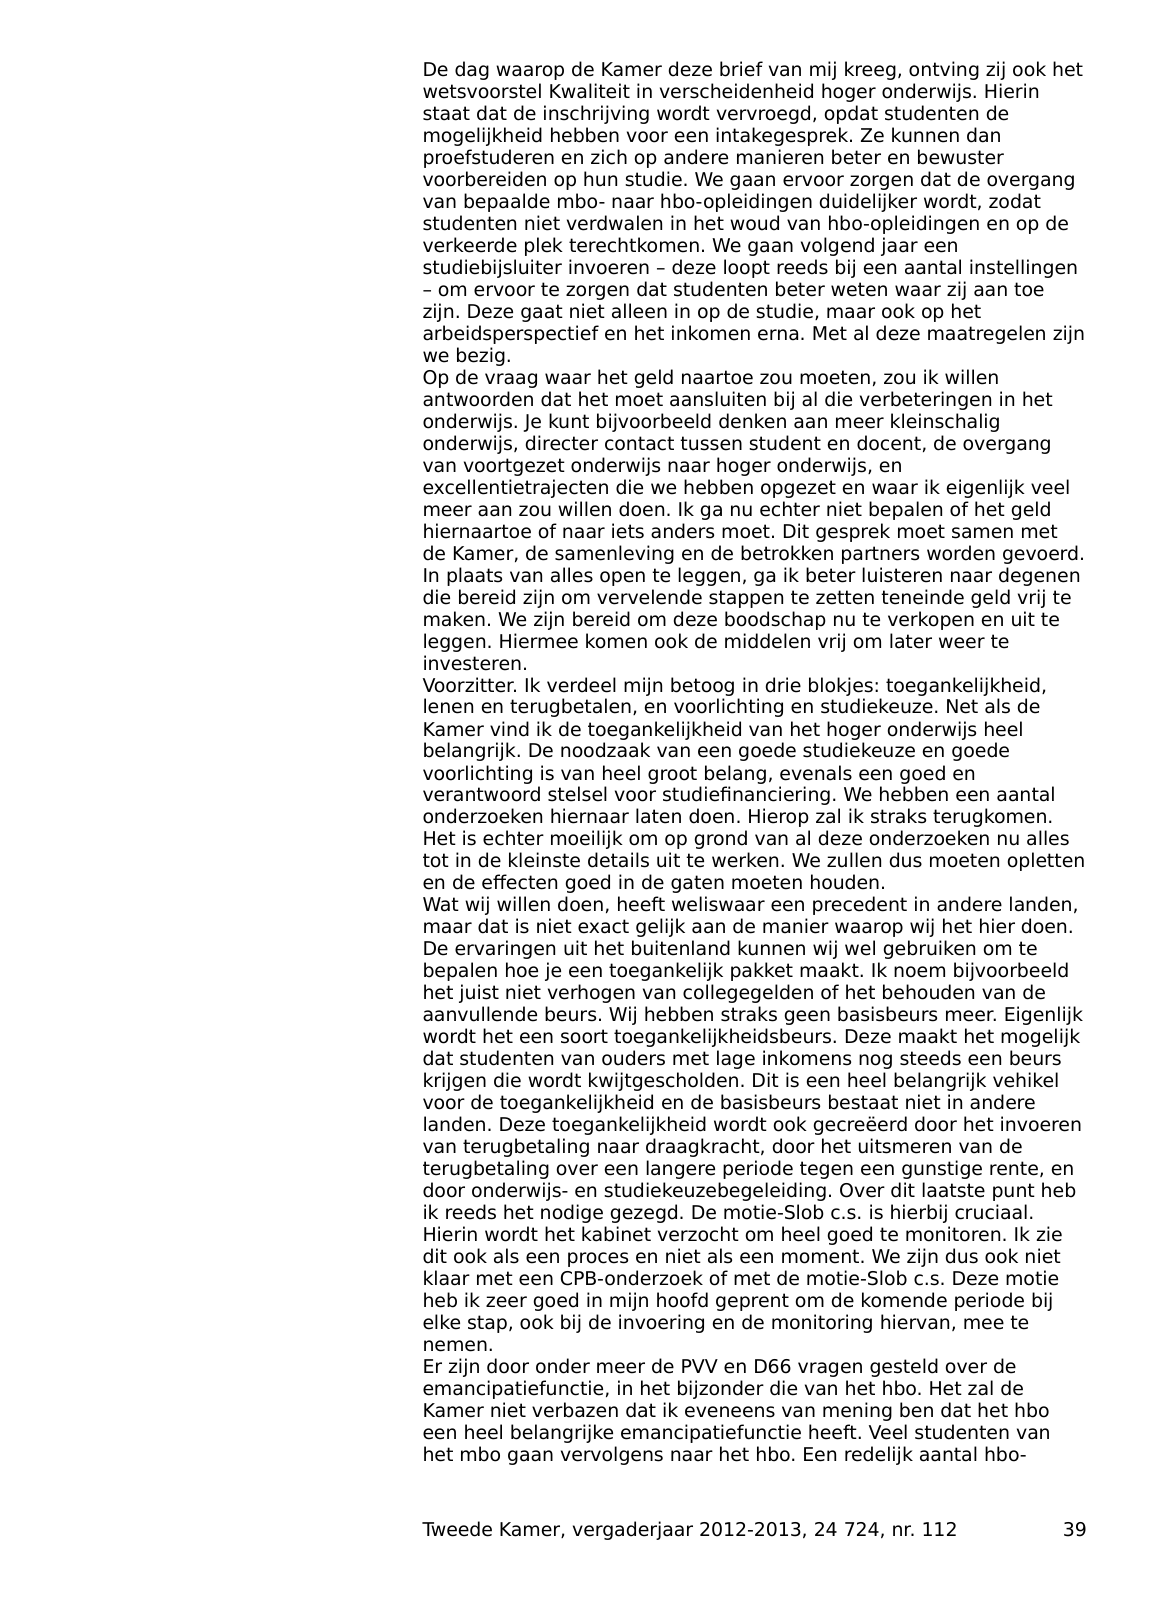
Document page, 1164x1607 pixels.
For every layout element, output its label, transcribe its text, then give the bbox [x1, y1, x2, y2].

text Er zijn door onder meer de PVV en D66 vragen gesteld over de emancipatiefunctie, in het bijzonder die van het hbo. Het zal de Kamer niet verbazen dat ik eveneens van mening ben dat het hbo een heel belangrijke emancipatiefunctie heeft. Veel studenten van het mbo gaan vervolgens naar het hbo. Een redelijk aantal hbo- [422, 1356, 1087, 1466]
text Op de vraag waar het geld naartoe zou moeten, zou ik willen antwoorden dat het moet aansluiten bij al die verbeteringen in het onderwijs. Je kunt bijvoorbeeld denken aan meer kleinschalig onderwijs, directer contact tussen student en docent, de overgang van voortgezet onderwijs naar hoger onderwijs, en excellentietrajecten die we hebben opgezet en waar ik eigenlijk veel meer aan zou willen doen. Ik ga nu echter niet bepalen of het geld hiernaartoe of naar iets anders moet. Dit gesprek moet samen met de Kamer, de samenleving en de betrokken partners worden gevoerd. In plaats van alles open te leggen, ga ik beter luisteren naar degenen die bereid zijn om vervelende stappen te zetten teneinde geld vrij te maken. We zijn bereid om deze boodschap nu te verkopen en uit te leggen. Hiermee komen ook de middelen vrij om later weer te investeren. [422, 367, 1087, 674]
text De dag waarop de Kamer deze brief van mij kreeg, ontving zij ook het wetsvoorstel Kwaliteit in verscheidenheid hoger onderwijs. Hierin staat dat de inschrijving wordt vervroegd, opdat studenten de mogelijkheid hebben voor een intakegesprek. Ze kunnen dan proefstuderen en zich op andere manieren beter en bewuster voorbereiden op hun studie. We gaan ervoor zorgen dat de overgang van bepaalde mbo- naar hbo-opleidingen duidelijker wordt, zodat studenten niet verdwalen in het woud van hbo-opleidingen en op de verkeerde plek terechtkomen. We gaan volgend jaar een studiebijsluiter invoeren – deze loopt reeds bij een aantal instellingen – om ervoor te zorgen dat studenten beter weten waar zij aan toe zijn. Deze gaat niet alleen in op de studie, maar ook op het arbeidsperspectief en het inkomen erna. Met al deze maatregelen zijn we bezig. [422, 59, 1087, 367]
text Wat wij willen doen, heeft weliswaar een precedent in andere landen, maar dat is niet exact gelijk aan de manier waarop wij het hier doen. De ervaringen uit het buitenland kunnen wij wel gebruiken om te bepalen hoe je een toegankelijk pakket maakt. Ik noem bijvoorbeeld het juist niet verhogen van collegegelden of het behouden van de aanvullende beurs. Wij hebben straks geen basisbeurs meer. Eigenlijk wordt het een soort toegankelijkheidsbeurs. Deze maakt het mogelijk dat studenten van ouders met lage inkomens nog steeds een beurs krijgen die wordt kwijtgescholden. Dit is een heel belangrijk vehikel voor de toegankelijkheid en de basisbeurs bestaat niet in andere landen. Deze toegankelijkheid wordt ook gecreëerd door het invoeren van terugbetaling naar draagkracht, door het uitsmeren van de terugbetaling over een langere periode tegen een gunstige rente, en door onderwijs- en studiekeuzebegeleiding. Over dit laatste punt heb ik reeds het nodige gezegd. De motie-Slob c.s. is hierbij cruciaal. Hierin wordt het kabinet verzocht om heel goed te monitoren. Ik zie dit ook als een proces en niet als een moment. We zijn dus ook niet klaar met een CPB-onderzoek of met de motie-Slob c.s. Deze motie heb ik zeer goed in mijn hoofd geprent om de komende periode bij elke stap, ook bij de invoering en de monitoring hiervan, mee te nemen. [422, 894, 1087, 1356]
text Voorzitter. Ik verdeel mijn betoog in drie blokjes: toegankelijkheid, lenen en terugbetalen, en voorlichting en studiekeuze. Net als de Kamer vind ik de toegankelijkheid van het hoger onderwijs heel belangrijk. De noodzaak van een goede studiekeuze en goede voorlichting is van heel groot belang, evenals een goed en verantwoord stelsel voor studiefinanciering. We hebben een aantal onderzoeken hiernaar laten doen. Hierop zal ik straks terugkomen. Het is echter moeilijk om op grond van al deze onderzoeken nu alles tot in de kleinste details uit te werken. We zullen dus moeten opletten en de effecten goed in de gaten moeten houden. [422, 674, 1087, 894]
